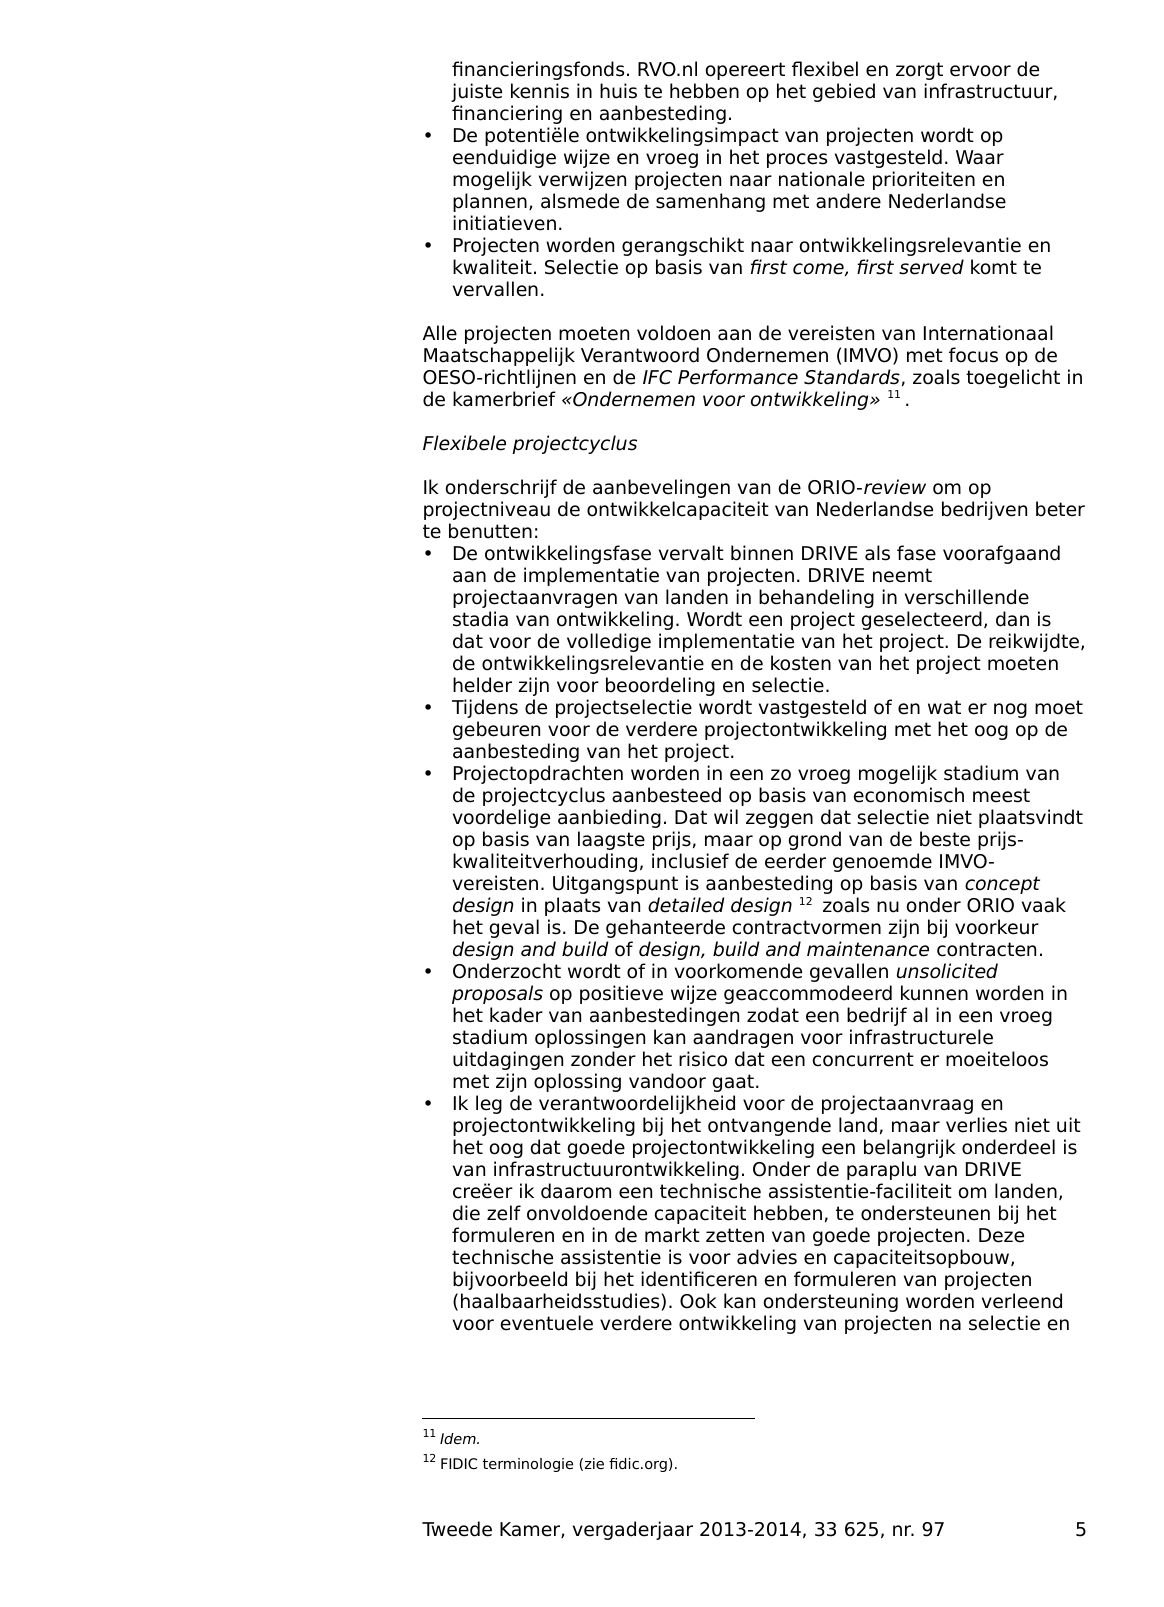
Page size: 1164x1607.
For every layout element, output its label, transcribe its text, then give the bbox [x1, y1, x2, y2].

text Idem. [422, 1427, 1087, 1449]
text • Onderzocht wordt of in voorkomende gevallen unsolicited proposals op positieve wijze geaccommodeerd kunnen worden in het kader van aanbestedingen zodat een bedrijf al in een vroeg stadium oplossingen kan aandragen voor infrastructurele uitdagingen zonder het risico dat een concurrent er moeiteloos met zijn oplossing vandoor gaat. [422, 961, 1087, 1093]
text • De potentiële ontwikkelingsimpact van projecten wordt op eenduidige wijze en vroeg in het proces vastgesteld. Waar mogelijk verwijzen projecten naar nationale prioriteiten en plannen, alsmede de samenhang met andere Nederlandse initiatieven. [422, 125, 1087, 235]
text FIDIC terminologie (zie fidic.org). [422, 1452, 1087, 1474]
text Alle projecten moeten voldoen aan de vereisten van Internationaal Maatschappelijk Verantwoord Ondernemen (IMVO) met focus op de OESO-richtlijnen en de IFC Performance Standards, zoals toegelicht in de kamerbrief «Ondernemen voor ontwikkeling» . [422, 323, 1087, 411]
text • Projecten worden gerangschikt naar ontwikkelingsrelevantie en kwaliteit. Selectie op basis van first come, first served komt te vervallen. [422, 235, 1087, 301]
text • Tijdens de projectselectie wordt vastgesteld of en wat er nog moet gebeuren voor de verdere projectontwikkeling met het oog op de aanbesteding van het project. [422, 697, 1087, 763]
text • Ik leg de verantwoordelijkheid voor de projectaanvraag en projectontwikkeling bij het ontvangende land, maar verlies niet uit het oog dat goede projectontwikkeling een belangrijk onderdeel is van infrastructuurontwikkeling. Onder de paraplu van DRIVE creëer ik daarom een technische assistentie-faciliteit om landen, die zelf onvoldoende capaciteit hebben, te ondersteunen bij het formuleren en in de markt zetten van goede projecten. Deze technische assistentie is voor advies en capaciteitsopbouw, bijvoorbeeld bij het identificeren en formuleren van projecten (haalbaarheidsstudies). Ook kan ondersteuning worden verleend voor eventuele verdere ontwikkeling van projecten na selectie en [422, 1093, 1087, 1334]
text financieringsfonds. RVO.nl opereert flexibel en zorgt ervoor de juiste kennis in huis te hebben op het gebied van infrastructuur, financiering en aanbesteding. [422, 59, 1087, 125]
text • Projectopdrachten worden in een zo vroeg mogelijk stadium van de projectcyclus aanbesteed op basis van economisch meest voordelige aanbieding. Dat wil zeggen dat selectie niet plaatsvindt op basis van laagste prijs, maar op grond van de beste prijs-kwaliteitverhouding, inclusief de eerder genoemde IMVO-vereisten. Uitgangspunt is aanbesteding op basis van concept design in plaats van detailed design zoals nu onder ORIO vaak het geval is. De gehanteerde contractvormen zijn bij voorkeur design and build of design, build and maintenance contracten. [422, 763, 1087, 961]
text Ik onderschrijf de aanbevelingen van de ORIO-review om op projectniveau de ontwikkelcapaciteit van Nederlandse bedrijven beter te benutten: [422, 477, 1087, 543]
subtitle Flexibele projectcyclus [422, 433, 1087, 455]
text • De ontwikkelingsfase vervalt binnen DRIVE als fase voorafgaand aan de implementatie van projecten. DRIVE neemt projectaanvragen van landen in behandeling in verschillende stadia van ontwikkeling. Wordt een project geselecteerd, dan is dat voor de volledige implementatie van het project. De reikwijdte, de ontwikkelingsrelevantie en de kosten van het project moeten helder zijn voor beoordeling en selectie. [422, 543, 1087, 697]
